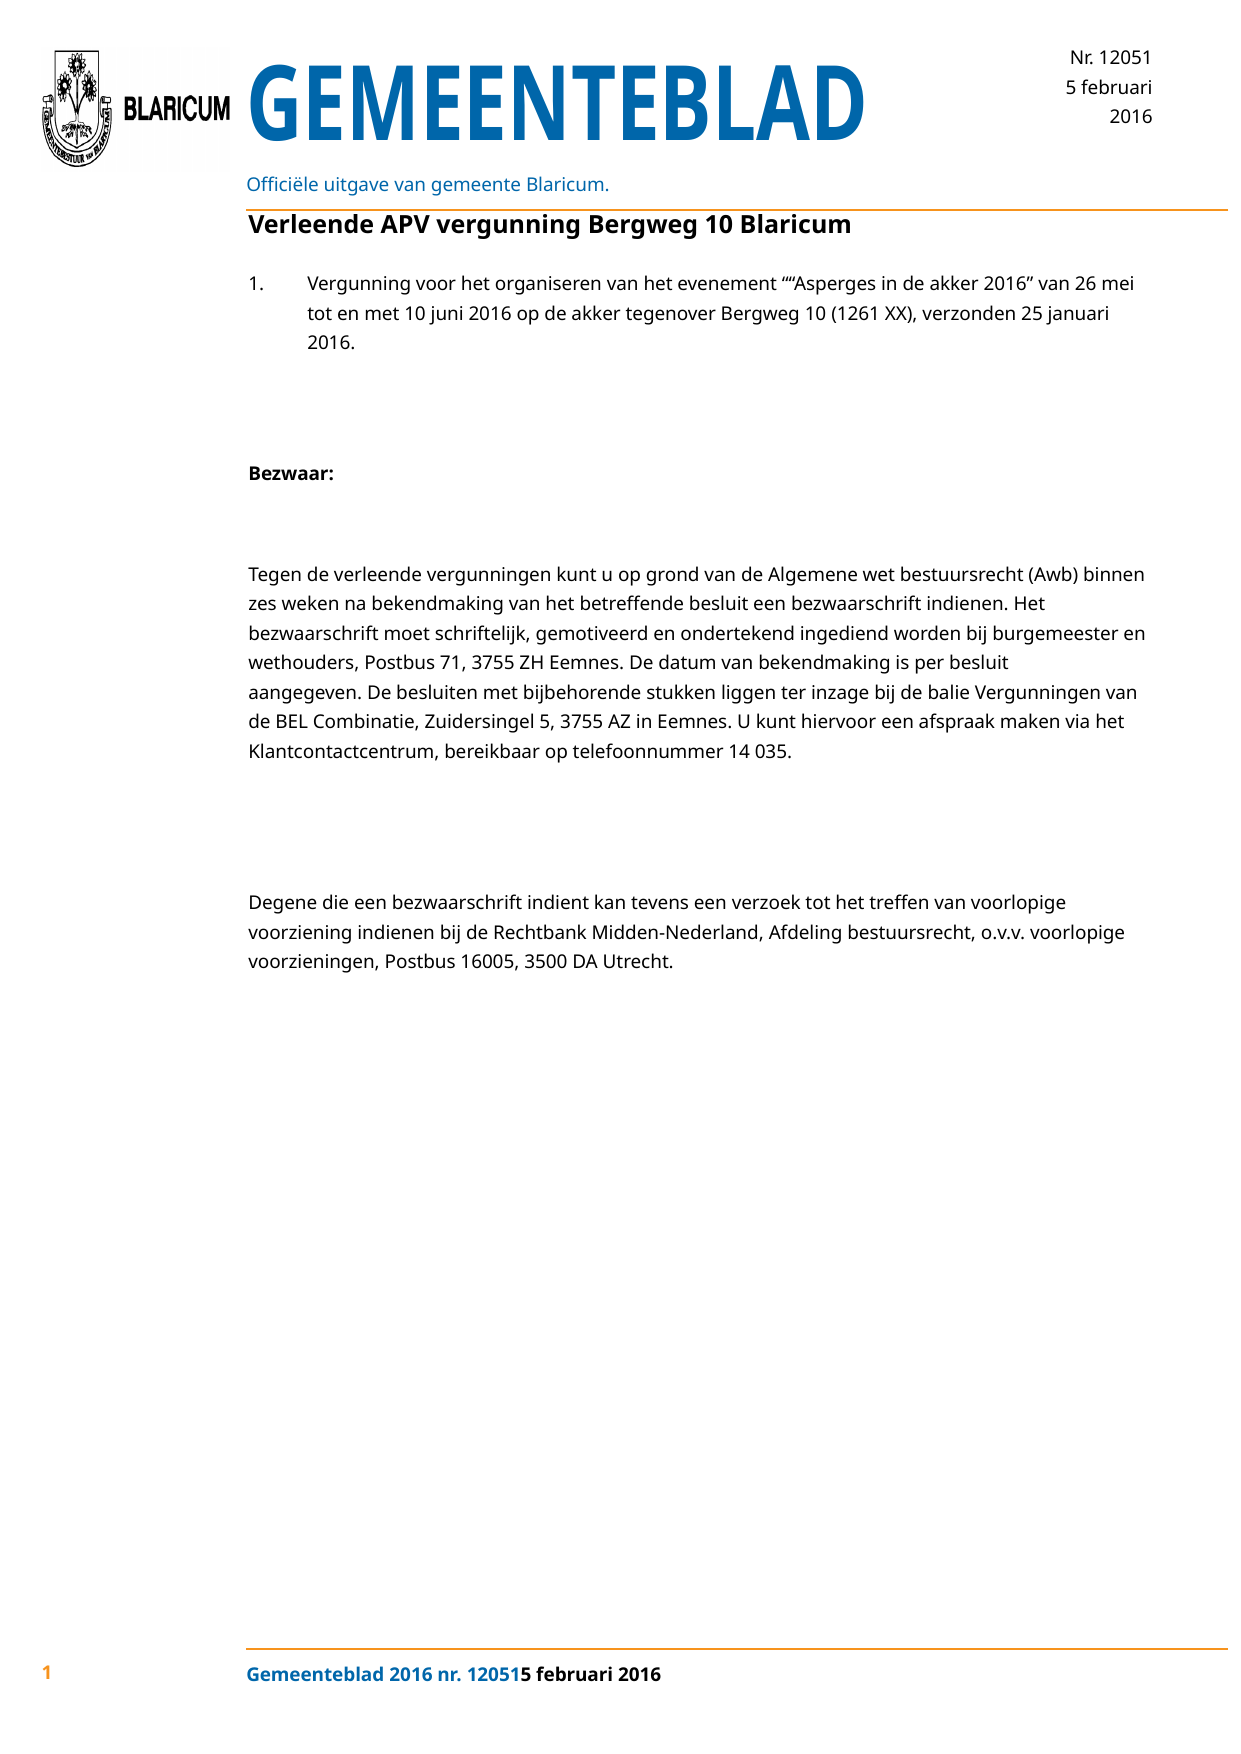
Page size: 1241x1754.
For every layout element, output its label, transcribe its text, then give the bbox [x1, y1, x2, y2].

text Bezwaar: [248, 460, 1152, 486]
text Verleende APV vergunning Bergweg 10 Blaricum [248, 211, 1152, 241]
list Vergunning voor het organiseren van het evenement ““Asperges in de akker 2016” van 26 mei tot en met 10 juni 2016 op de akker tegenover Bergweg 10 (1261 XX), verzonden 25 januari 2016. [248, 270, 1152, 355]
picture [41, 47, 231, 172]
text Degene die een bezwaarschrift indient kan tevens een verzoek tot het treffen van voorlopige voorziening indienen bij de Rechtbank Midden-Nederland, Afdeling bestuursrecht, o.v.v. voorlopige voorzieningen, Postbus 16005, 3500 DA Utrecht. [248, 889, 1152, 974]
text Tegen de verleende vergunningen kunt u op grond van de Algemene wet bestuursrecht (Awb) binnen zes weken na bekendmaking van het betreffende besluit een bezwaarschrift indienen. Het bezwaarschrift moet schriftelijk, gemotiveerd en ondertekend ingediend worden bij burgemeester en wethouders, Postbus 71, 3755 ZH Eemnes. De datum van bekendmaking is per besluit aangegeven. De besluiten met bijbehorende stukken liggen ter inzage bij de balie Vergunningen van de BEL Combinatie, Zuidersingel 5, 3755 AZ in Eemnes. U kunt hiervoor een afspraak maken via het Klantcontactcentrum, bereikbaar op telefoonnummer 14 035. [248, 561, 1152, 764]
